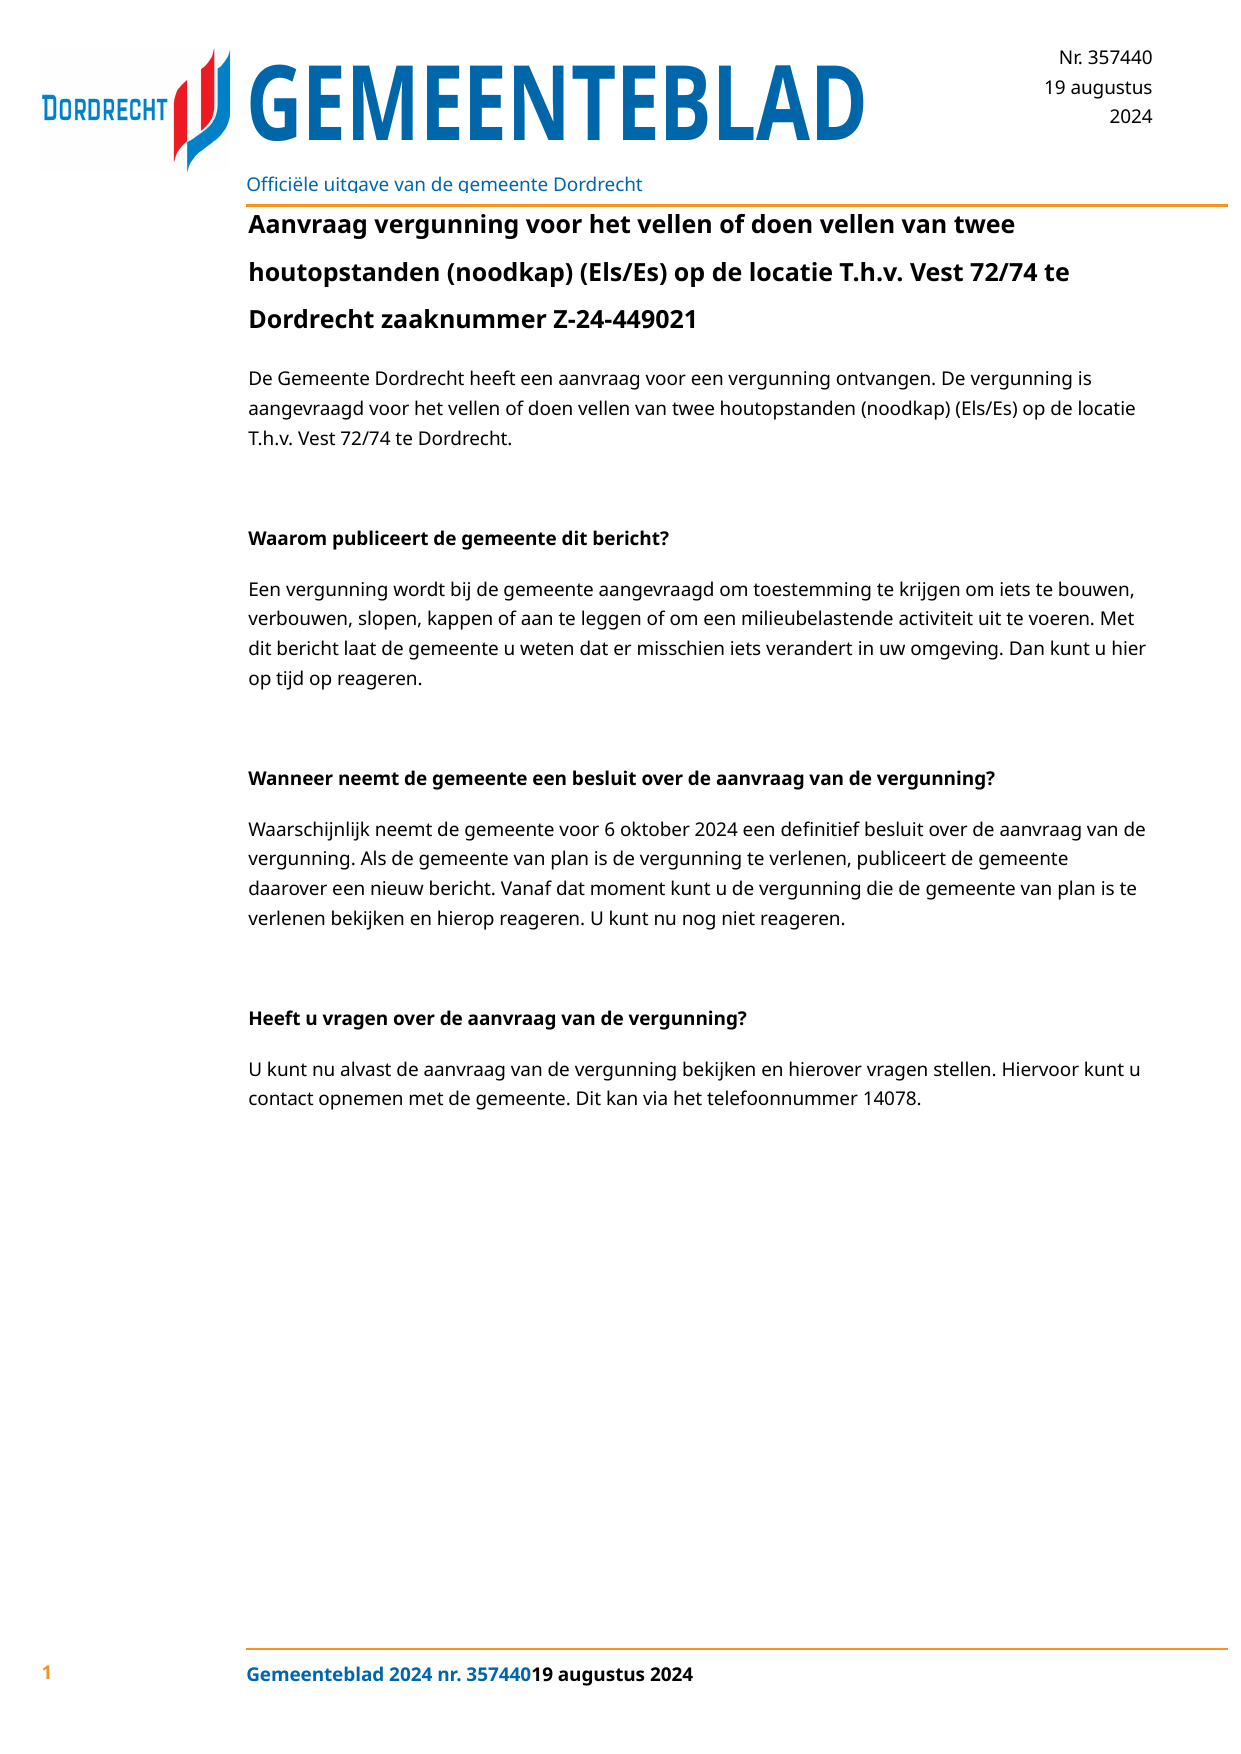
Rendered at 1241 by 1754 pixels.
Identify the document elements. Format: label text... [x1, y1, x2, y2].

text Een vergunning wordt bij de gemeente aangevraagd om toestemming te krijgen om iets te bouwen, verbouwen, slopen, kappen of aan te leggen of om een milieubelastende activiteit uit te voeren. Met dit bericht laat de gemeente u weten dat er misschien iets verandert in uw omgeving. Dan kunt u hier op tijd op reageren. [248, 576, 1152, 690]
text Wanneer neemt de gemeente een besluit over de aanvraag van de vergunning? [248, 766, 1152, 791]
text De Gemeente Dordrecht heeft een aanvraag voor een vergunning ontvangen. De vergunning is aangevraagd voor het vellen of doen vellen van twee houtopstanden (noodkap) (Els/Es) op de locatie T.h.v. Vest 72/74 te Dordrecht. [248, 366, 1152, 450]
text U kunt nu alvast de aanvraag van de vergunning bekijken en hierover vragen stellen. Hiervoor kunt u contact opnemen met de gemeente. Dit kan via het telefoonnummer 14078. [248, 1056, 1152, 1111]
text Waarom publiceert de gemeente dit bericht? [248, 526, 1152, 551]
text Heeft u vragen over de aanvraag van de vergunning? [248, 1006, 1152, 1031]
picture [41, 47, 231, 172]
text Aanvraag vergunning voor het vellen of doen vellen van twee houtopstanden (noodkap) (Els/Es) op de locatie T.h.v. Vest 72/74 te Dordrecht zaaknummer Z-24-449021 [248, 207, 1152, 336]
text Waarschijnlijk neemt de gemeente voor 6 oktober 2024 een definitief besluit over de aanvraag van de vergunning. Als de gemeente van plan is de vergunning te verlenen, publiceert de gemeente daarover een nieuw bericht. Vanaf dat moment kunt u de vergunning die de gemeente van plan is te verlenen bekijken en hierop reageren. U kunt nu nog niet reageren. [248, 816, 1152, 930]
